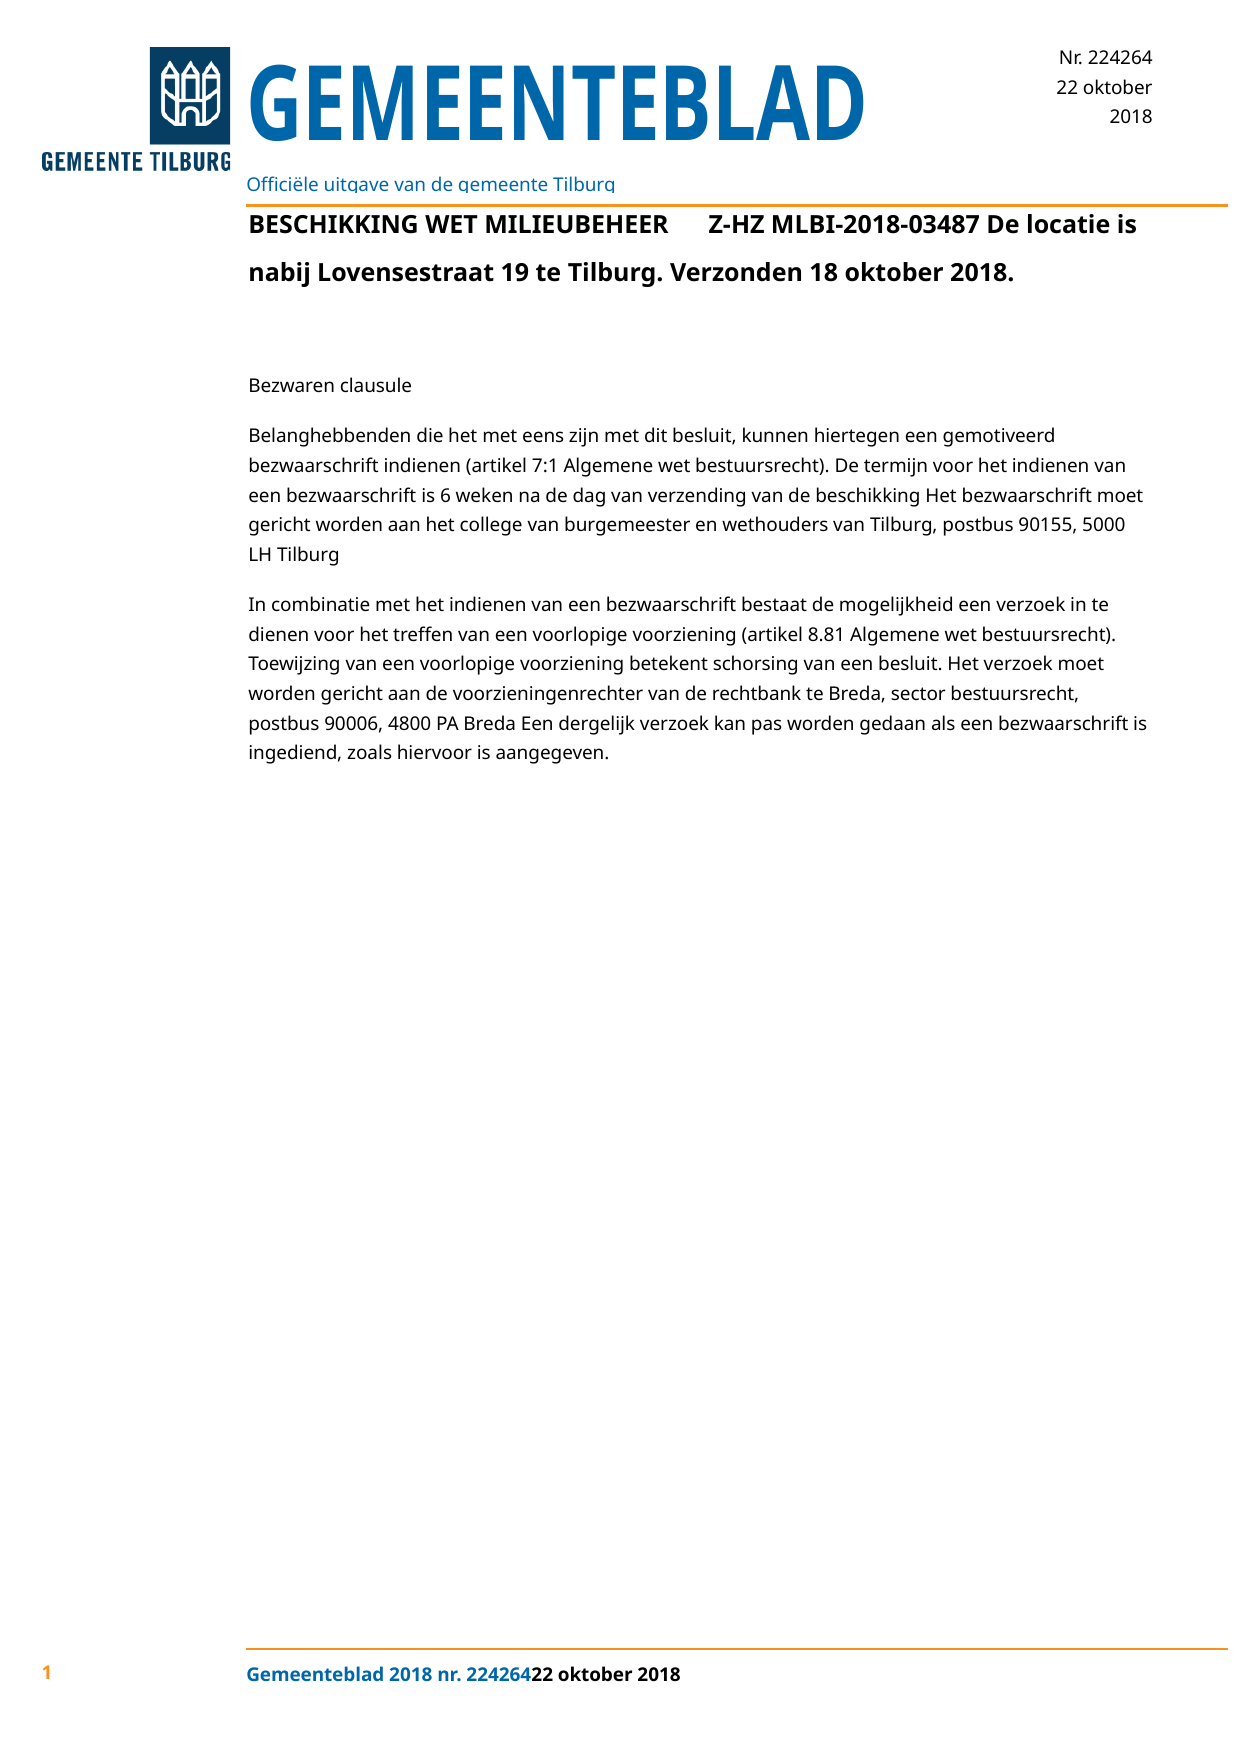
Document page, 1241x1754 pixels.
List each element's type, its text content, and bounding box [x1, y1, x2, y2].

text In combinatie met het indienen van een bezwaarschrift bestaat de mogelijkheid een verzoek in te dienen voor het treffen van een voorlopige voorziening (artikel 8.81 Algemene wet bestuursrecht). Toewijzing van een voorlopige voorziening betekent schorsing van een besluit. Het verzoek moet worden gericht aan de voorzieningenrechter van de rechtbank te Breda, sector bestuursrecht, postbus 90006, 4800 PA Breda Een dergelijk verzoek kan pas worden gedaan als een bezwaarschrift is ingediend, zoals hiervoor is aangegeven. [248, 591, 1152, 765]
text BESCHIKKING WET MILIEUBEHEER Z-HZ MLBI-2018-03487 De locatie is nabij Lovensestraat 19 te Tilburg. Verzonden 18 oktober 2018. [248, 207, 1152, 288]
text Bezwaren clausule [248, 372, 1152, 398]
picture [41, 47, 231, 172]
text Belanghebbenden die het met eens zijn met dit besluit, kunnen hiertegen een gemotiveerd bezwaarschrift indienen (artikel 7:1 Algemene wet bestuursrecht). De termijn voor het indienen van een bezwaarschrift is 6 weken na de dag van verzending van de beschikking Het bezwaarschrift moet gericht worden aan het college van burgemeester en wethouders van Tilburg, postbus 90155, 5000 LH Tilburg [248, 423, 1152, 567]
